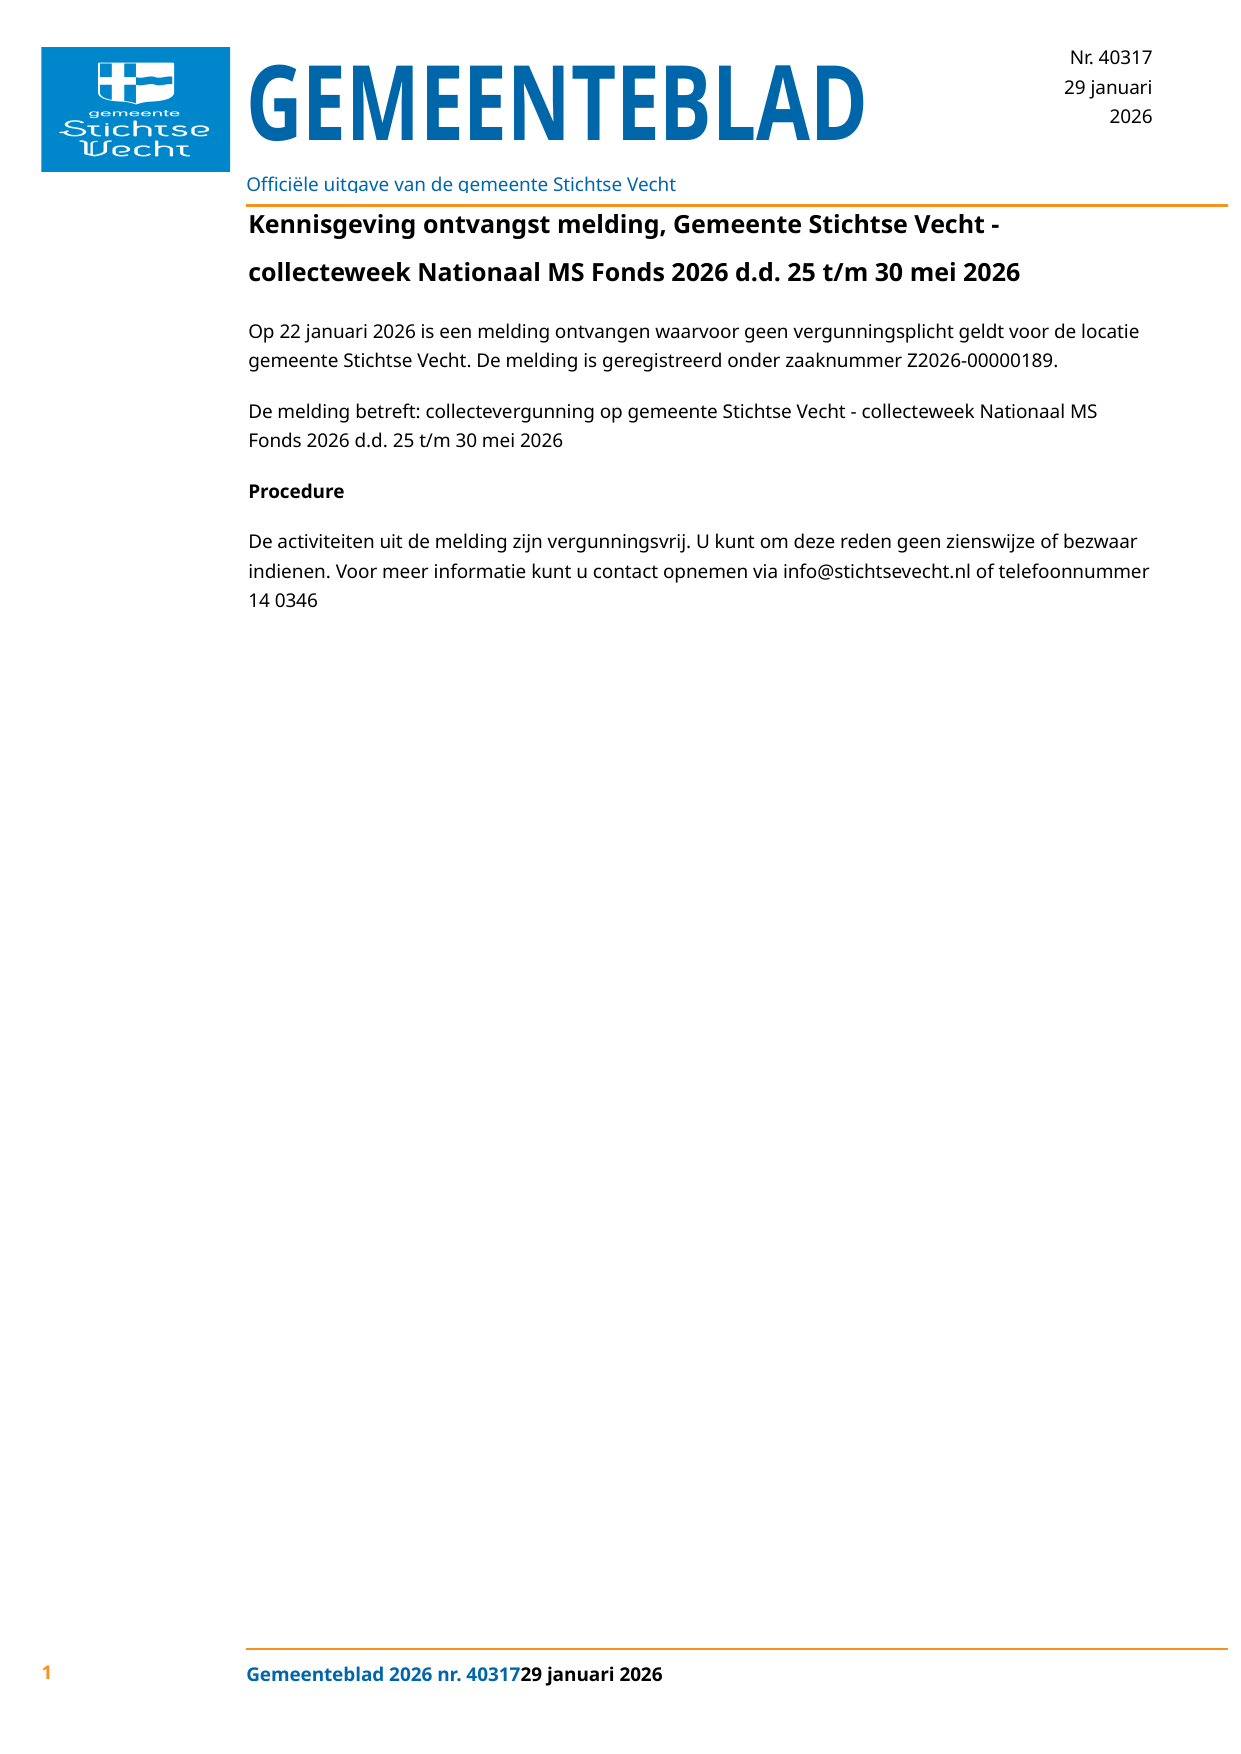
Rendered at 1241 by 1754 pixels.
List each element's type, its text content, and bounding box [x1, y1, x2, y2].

text Op 22 januari 2026 is een melding ontvangen waarvoor geen vergunningsplicht geldt voor de locatie gemeente Stichtse Vecht. De melding is geregistreerd onder zaaknummer Z2026-00000189. [248, 318, 1152, 373]
picture [99, 63, 135, 101]
picture [137, 63, 174, 103]
text De melding betreft: collectevergunning op gemeente Stichtse Vecht - collecteweek Nationaal MS Fonds 2026 d.d. 25 t/m 30 mei 2026 [248, 398, 1152, 453]
text De activiteiten uit de melding zijn vergunningsvrij. U kunt om deze reden geen zienswijze of bezwaar indienen. Voor meer informatie kunt u contact opnemen via info@stichtsevecht.nl of telefoonnummer 14 0346 [248, 528, 1152, 613]
text Kennisgeving ontvangst melding, Gemeente Stichtse Vecht - collecteweek Nationaal MS Fonds 2026 d.d. 25 t/m 30 mei 2026 [248, 207, 1152, 288]
text Procedure [248, 478, 1152, 504]
